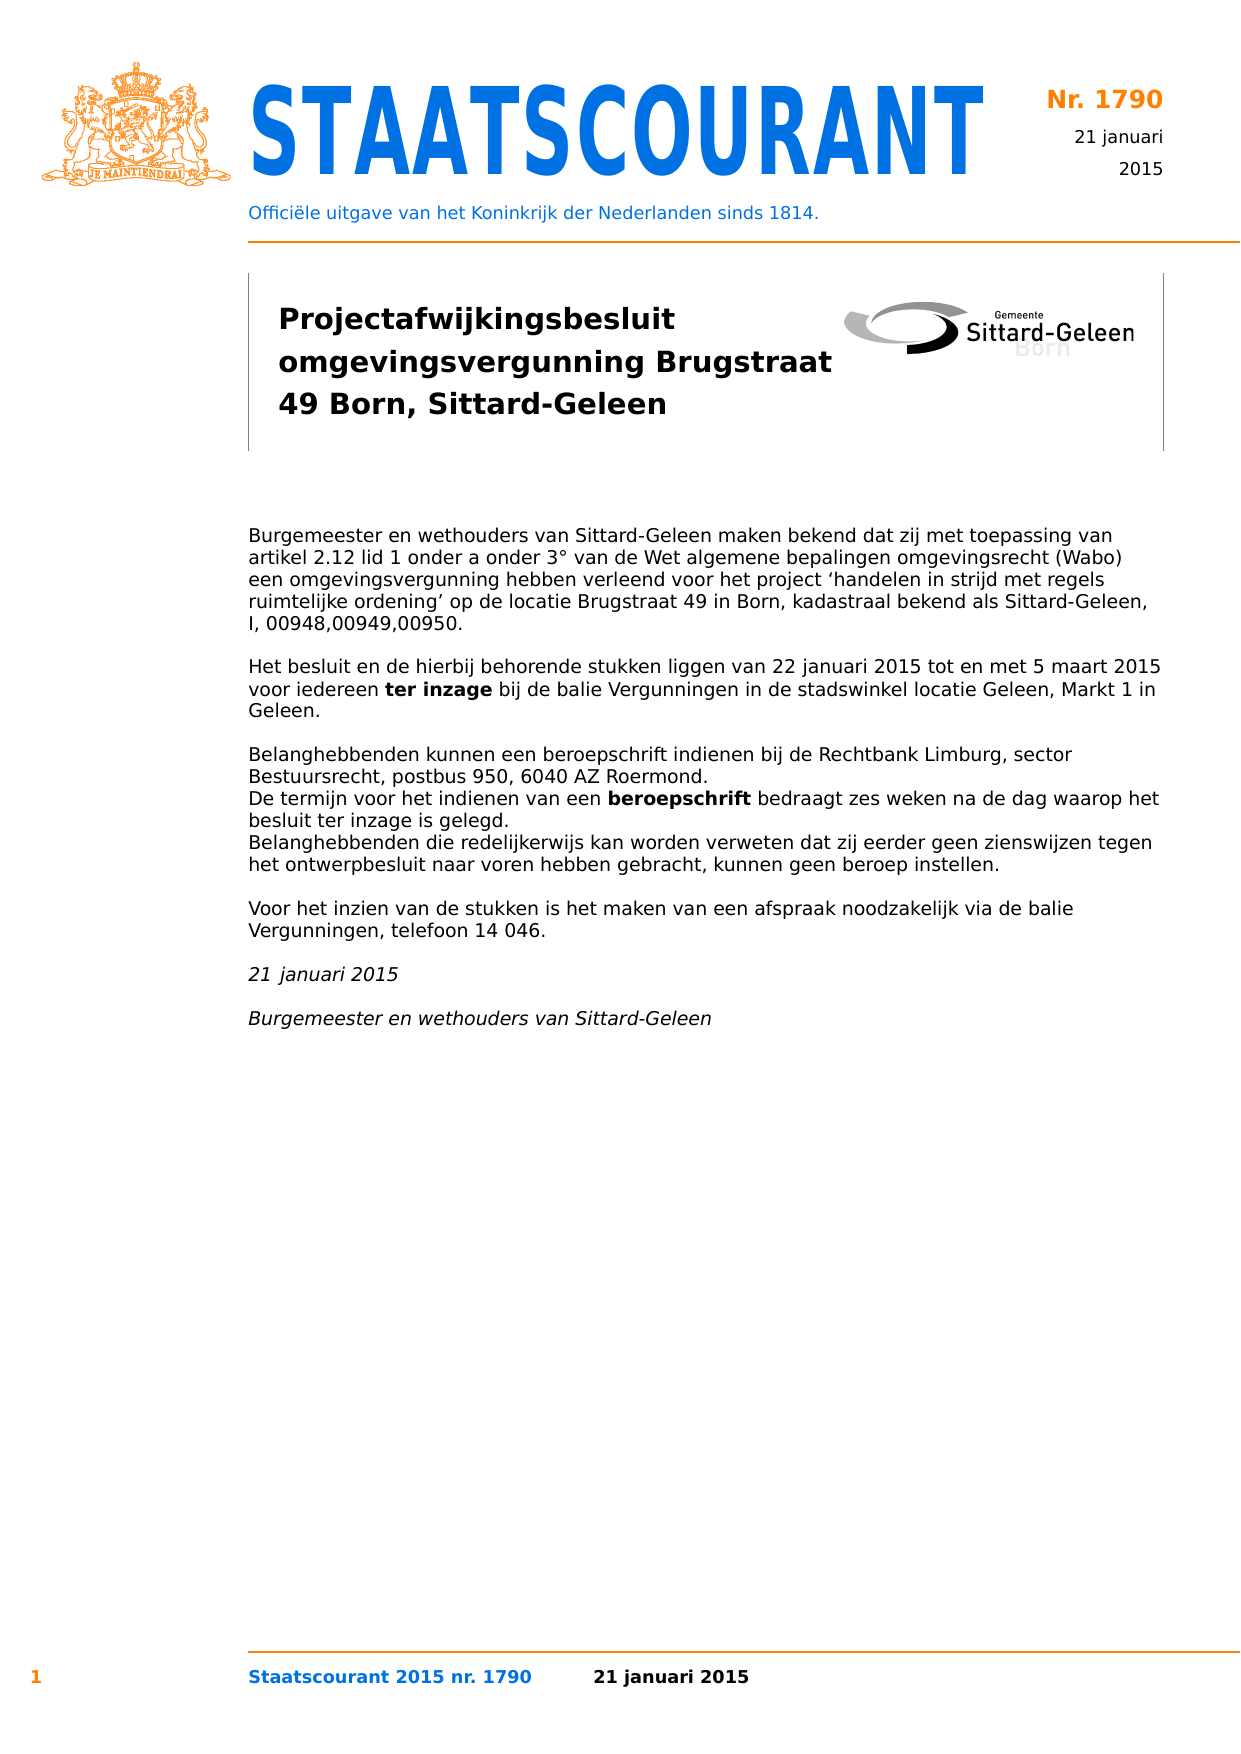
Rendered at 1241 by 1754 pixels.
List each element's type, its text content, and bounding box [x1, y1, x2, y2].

table_cell Officiële uitgave van het Koninkrijk der Nederlanden sinds 1814. [248, 203, 1240, 241]
text Voor het inzien van de stukken is het maken van een afspraak noodzakelijk via de balie Vergunningen, telefoon 14 046. [248, 898, 1163, 942]
picture [41, 62, 231, 186]
picture [844, 302, 1134, 356]
text Het besluit en de hierbij behorende stukken liggen van 22 januari 2015 tot en met 5 maart 2015 voor iedereen ter inzage bij de balie Vergunningen in de stadswinkel locatie Geleen, Markt 1 in Geleen. [248, 656, 1163, 722]
text 21 januari 2015 [248, 964, 1163, 986]
table_header Nr. 1790 [998, 62, 1240, 121]
table_header [25, 62, 248, 241]
table_cell 2015 [998, 153, 1240, 203]
subtitle Projectafwijkingsbesluit omgevingsvergunning Brugstraat 49 Born, Sittard-Geleen [249, 273, 1163, 451]
table_cell 21 januari [998, 121, 1240, 153]
text De termijn voor het indienen van een beroepschrift bedraagt zes weken na de dag waarop het besluit ter inzage is gelegd. [248, 788, 1163, 832]
text Burgemeester en wethouders van Sittard-Geleen maken bekend dat zij met toepassing van artikel 2.12 lid 1 onder a onder 3° van de Wet algemene bepalingen omgevingsrecht (Wabo) een omgevingsvergunning hebben verleend voor het project ‘handelen in strijd met regels ruimtelijke ordening’ op de locatie Brugstraat 49 in Born, kadastraal bekend als Sittard-Geleen, I, 00948,00949,00950. [248, 525, 1163, 634]
table_header STAATSCOURANT [248, 62, 998, 203]
text Burgemeester en wethouders van Sittard-Geleen [248, 1008, 1163, 1030]
text Belanghebbenden kunnen een beroepschrift indienen bij de Rechtbank Limburg, sector Bestuursrecht, postbus 950, 6040 AZ Roermond. [248, 744, 1163, 788]
text Belanghebbenden die redelijkerwijs kan worden verweten dat zij eerder geen zienswijzen tegen het ontwerpbesluit naar voren hebben gebracht, kunnen geen beroep instellen. [248, 832, 1163, 876]
